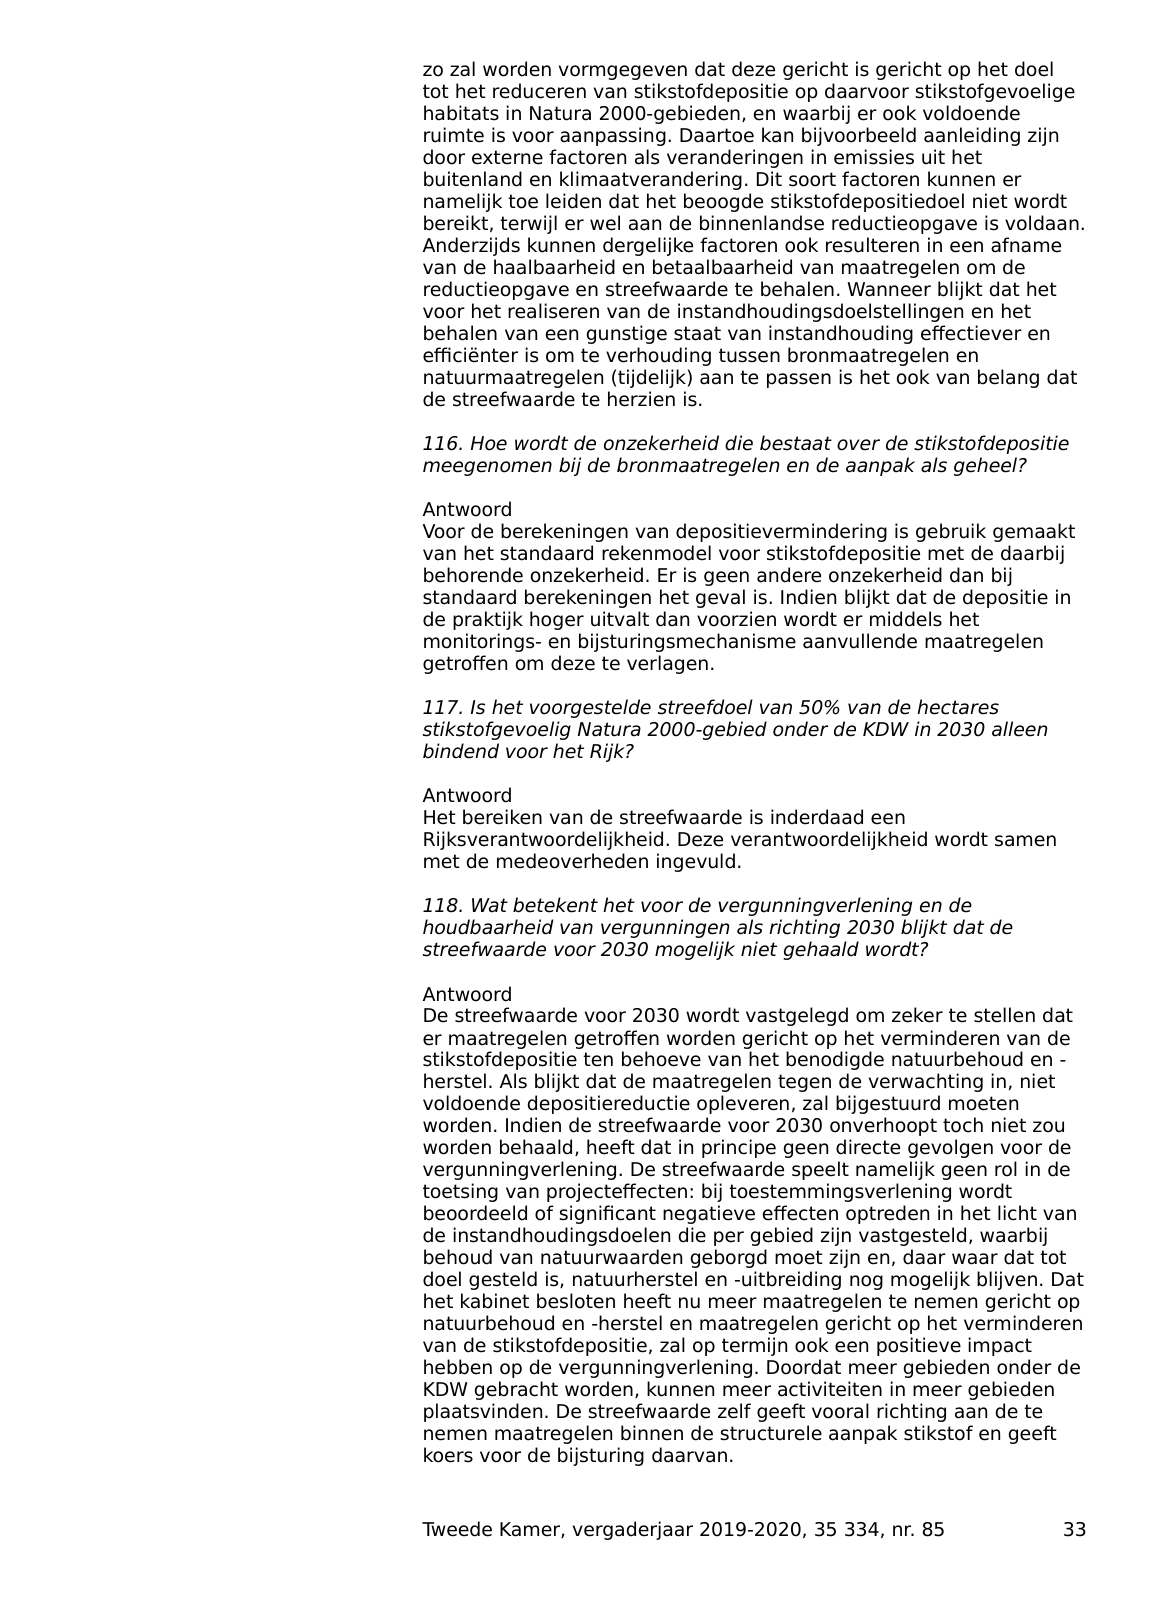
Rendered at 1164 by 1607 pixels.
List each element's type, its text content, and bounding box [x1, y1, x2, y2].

text De streefwaarde voor 2030 wordt vastgelegd om zeker te stellen dat er maatregelen getroffen worden gericht op het verminderen van de stikstofdepositie ten behoeve van het benodigde natuurbehoud en -herstel. Als blijkt dat de maatregelen tegen de verwachting in, niet voldoende depositiereductie opleveren, zal bijgestuurd moeten worden. Indien de streefwaarde voor 2030 onverhoopt toch niet zou worden behaald, heeft dat in principe geen directe gevolgen voor de vergunningverlening. De streefwaarde speelt namelijk geen rol in de toetsing van projecteffecten: bij toestemmingsverlening wordt beoordeeld of significant negatieve effecten optreden in het licht van de instandhoudingsdoelen die per gebied zijn vastgesteld, waarbij behoud van natuurwaarden geborgd moet zijn en, daar waar dat tot doel gesteld is, natuurherstel en -uitbreiding nog mogelijk blijven. Dat het kabinet besloten heeft nu meer maatregelen te nemen gericht op natuurbehoud en -herstel en maatregelen gericht op het verminderen van de stikstofdepositie, zal op termijn ook een positieve impact hebben op de vergunningverlening. Doordat meer gebieden onder de KDW gebracht worden, kunnen meer activiteiten in meer gebieden plaatsvinden. De streefwaarde zelf geeft vooral richting aan de te nemen maatregelen binnen de structurele aanpak stikstof en geeft koers voor de bijsturing daarvan. [422, 1005, 1087, 1467]
text 117. Is het voorgestelde streefdoel van 50% van de hectares stikstofgevoelig Natura 2000-gebied onder de KDW in 2030 alleen bindend voor het Rijk? [422, 697, 1087, 763]
text Antwoord [422, 499, 1087, 521]
text zo zal worden vormgegeven dat deze gericht is gericht op het doel tot het reduceren van stikstofdepositie op daarvoor stikstofgevoelige habitats in Natura 2000-gebieden, en waarbij er ook voldoende ruimte is voor aanpassing. Daartoe kan bijvoorbeeld aanleiding zijn door externe factoren als veranderingen in emissies uit het buitenland en klimaatverandering. Dit soort factoren kunnen er namelijk toe leiden dat het beoogde stikstofdepositiedoel niet wordt bereikt, terwijl er wel aan de binnenlandse reductieopgave is voldaan. Anderzijds kunnen dergelijke factoren ook resulteren in een afname van de haalbaarheid en betaalbaarheid van maatregelen om de reductieopgave en streefwaarde te behalen. Wanneer blijkt dat het voor het realiseren van de instandhoudingsdoelstellingen en het behalen van een gunstige staat van instandhouding effectiever en efficiënter is om te verhouding tussen bronmaatregelen en natuurmaatregelen (tijdelijk) aan te passen is het ook van belang dat de streefwaarde te herzien is. [422, 59, 1087, 411]
text 118. Wat betekent het voor de vergunningverlening en de houdbaarheid van vergunningen als richting 2030 blijkt dat de streefwaarde voor 2030 mogelijk niet gehaald wordt? [422, 895, 1087, 961]
text Antwoord [422, 785, 1087, 807]
text Voor de berekeningen van depositievermindering is gebruik gemaakt van het standaard rekenmodel voor stikstofdepositie met de daarbij behorende onzekerheid. Er is geen andere onzekerheid dan bij standaard berekeningen het geval is. Indien blijkt dat de depositie in de praktijk hoger uitvalt dan voorzien wordt er middels het monitorings- en bijsturingsmechanisme aanvullende maatregelen getroffen om deze te verlagen. [422, 521, 1087, 675]
text 116. Hoe wordt de onzekerheid die bestaat over de stikstofdepositie meegenomen bij de bronmaatregelen en de aanpak als geheel? [422, 433, 1087, 477]
text Antwoord [422, 983, 1087, 1005]
text Het bereiken van de streefwaarde is inderdaad een Rijksverantwoordelijkheid. Deze verantwoordelijkheid wordt samen met de medeoverheden ingevuld. [422, 807, 1087, 873]
